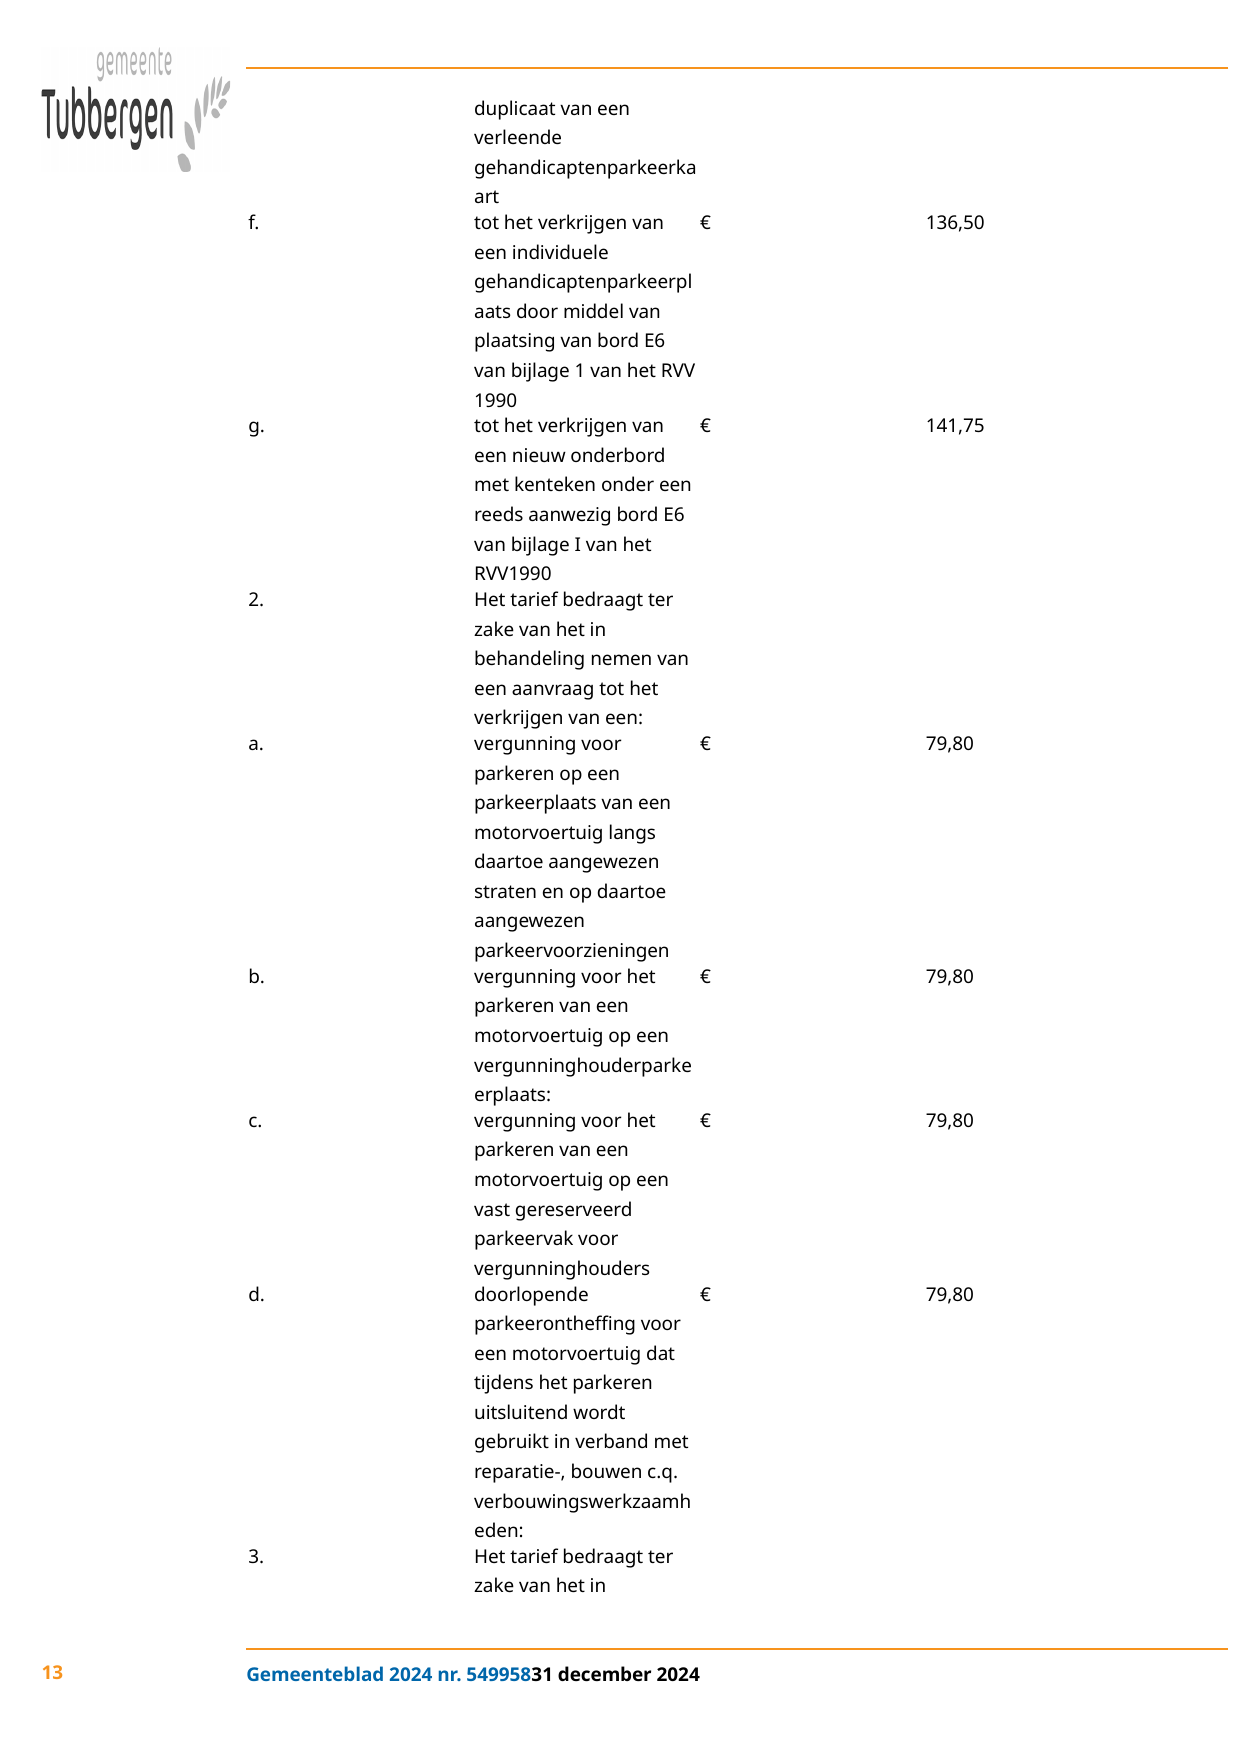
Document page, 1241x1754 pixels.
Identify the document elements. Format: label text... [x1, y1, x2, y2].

table_cell g. [248, 413, 474, 586]
table_cell a. [248, 730, 474, 963]
table_cell f. [248, 209, 474, 412]
table_cell 79,80 [926, 1281, 1152, 1543]
table_cell tot het verkrijgen van een nieuw onderbord met kenteken onder een reeds aanwezig bord E6 van bijlage I van het RVV1990 [474, 413, 700, 586]
table_cell [700, 1543, 926, 1598]
table_cell 141,75 [926, 413, 1152, 586]
table_cell duplicaat van een verleende gehandicaptenparkeerkaart [474, 95, 700, 209]
table_cell € [700, 413, 926, 586]
table_cell Het tarief bedraagt ter zake van het in behandeling nemen van een aanvraag tot het verkrijgen van een: [474, 586, 700, 730]
table_cell [926, 1543, 1152, 1598]
table_cell [926, 586, 1152, 730]
table_cell [248, 95, 474, 209]
table_cell 3. [248, 1543, 474, 1598]
table_cell 136,50 [926, 209, 1152, 412]
table_cell € [700, 1107, 926, 1281]
table_cell 79,80 [926, 963, 1152, 1107]
table_cell b. [248, 963, 474, 1107]
table_cell c. [248, 1107, 474, 1281]
table_cell € [700, 730, 926, 963]
table_cell Het tarief bedraagt ter zake van het in [474, 1543, 700, 1598]
table_cell [926, 95, 1152, 209]
table_cell € [700, 963, 926, 1107]
table_cell € [700, 209, 926, 412]
table_cell 2. [248, 586, 474, 730]
table_cell vergunning voor parkeren op een parkeerplaats van een motorvoertuig langs daartoe aangewezen straten en op daartoe aangewezen parkeervoorzieningen [474, 730, 700, 963]
table_cell vergunning voor het parkeren van een motorvoertuig op een vast gereserveerd parkeervak voor vergunninghouders [474, 1107, 700, 1281]
table_cell doorlopende parkeerontheffing voor een motorvoertuig dat tijdens het parkeren uitsluitend wordt gebruikt in verband met reparatie-, bouwen c.q. verbouwingswerkzaamheden: [474, 1281, 700, 1543]
table_cell d. [248, 1281, 474, 1543]
table_cell tot het verkrijgen van een individuele gehandicaptenparkeerplaats door middel van plaatsing van bord E6 van bijlage 1 van het RVV 1990 [474, 209, 700, 412]
table_cell 79,80 [926, 730, 1152, 963]
table_cell vergunning voor het parkeren van een motorvoertuig op een vergunninghouderparkeerplaats: [474, 963, 700, 1107]
table_cell 79,80 [926, 1107, 1152, 1281]
table_cell [700, 95, 926, 209]
picture [41, 47, 231, 172]
table_cell [700, 586, 926, 730]
table_cell € [700, 1281, 926, 1543]
